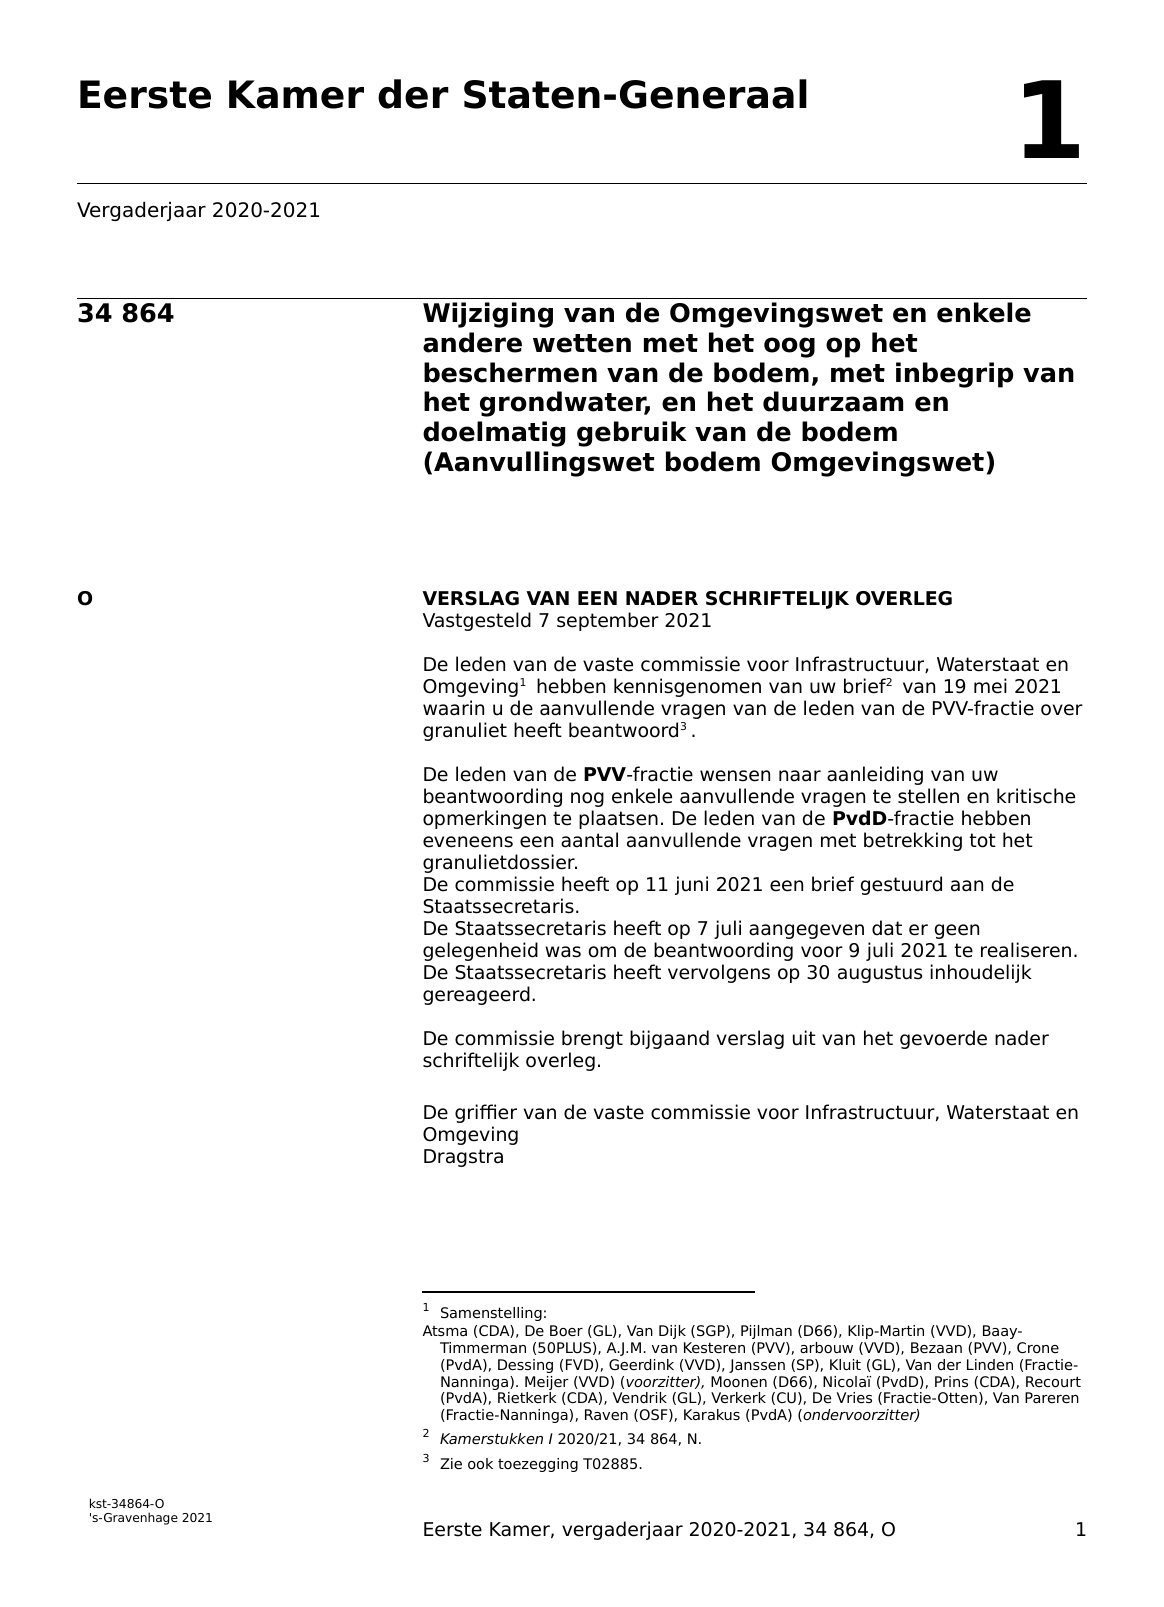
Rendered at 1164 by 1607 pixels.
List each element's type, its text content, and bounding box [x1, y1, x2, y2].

text Samenstelling: [422, 1301, 1087, 1323]
text De leden van de PVV-fractie wensen naar aanleiding van uw beantwoording nog enkele aanvullende vragen te stellen en kritische opmerkingen te plaatsen. De leden van de PvdD-fractie hebben eveneens een aantal aanvullende vragen met betrekking tot het granulietdossier. [422, 764, 1087, 874]
text De Staatssecretaris heeft op 7 juli aangegeven dat er geen gelegenheid was om de beantwoording voor 9 juli 2021 te realiseren. [422, 918, 1087, 962]
text De Staatssecretaris heeft vervolgens op 30 augustus inhoudelijk gereageerd. [422, 962, 1087, 1006]
text De leden van de vaste commissie voor Infrastructuur, Waterstaat en Omgeving hebben kennisgenomen van uw brief van 19 mei 2021 waarin u de aanvullende vragen van de leden van de PVV-fractie over granuliet heeft beantwoord. [422, 654, 1087, 742]
table_header 1 [886, 59, 1087, 183]
text 's-Gravenhage 2021 [88, 1511, 323, 1525]
text De commissie brengt bijgaand verslag uit van het gevoerde nader schriftelijk overleg. [422, 1028, 1087, 1072]
table_header Eerste Kamer der Staten-Generaal [77, 59, 886, 183]
text De commissie heeft op 11 juni 2021 een brief gestuurd aan de Staatssecretaris. [422, 874, 1087, 918]
text Kamerstukken I 2020/21, 34 864, N. [422, 1427, 1087, 1449]
subtitle O VERSLAG VAN EEN NADER SCHRIFTELIJK OVERLEG [77, 588, 1087, 610]
text Atsma (CDA), De Boer (GL), Van Dijk (SGP), Pijlman (D66), Klip-Martin (VVD), Baay-Timmerman (50PLUS), A.J.M. van Kesteren (PVV), arbouw (VVD), Bezaan (PVV), Crone (PvdA), Dessing (FVD), Geerdink (VVD), Janssen (SP), Kluit (GL), Van der Linden (Fractie-Nanninga). Meijer (VVD) (voorzitter), Moonen (D66), Nicolaï (PvdD), Prins (CDA), Recourt (PvdA), Rietkerk (CDA), Vendrik (GL), Verkerk (CU), De Vries (Fractie-Otten), Van Pareren (Fractie-Nanninga), Raven (OSF), Karakus (PvdA) (ondervoorzitter) [422, 1323, 1087, 1424]
text kst-34864-O [88, 1497, 323, 1511]
text Vastgesteld 7 september 2021 [422, 610, 1087, 632]
text Zie ook toezegging T02885. [422, 1452, 1087, 1474]
text De griffier van de vaste commissie voor Infrastructuur, Waterstaat en Omgeving Dragstra [422, 1102, 1087, 1168]
subtitle 34 864 Wijziging van de Omgevingswet en enkele andere wetten met het oog op het beschermen van de bodem, met inbegrip van het grondwater, en het duurzaam en doelmatig gebruik van de bodem (Aanvullingswet bodem Omgevingswet) [77, 299, 1087, 477]
table_cell Vergaderjaar 2020-2021 [77, 184, 1087, 298]
